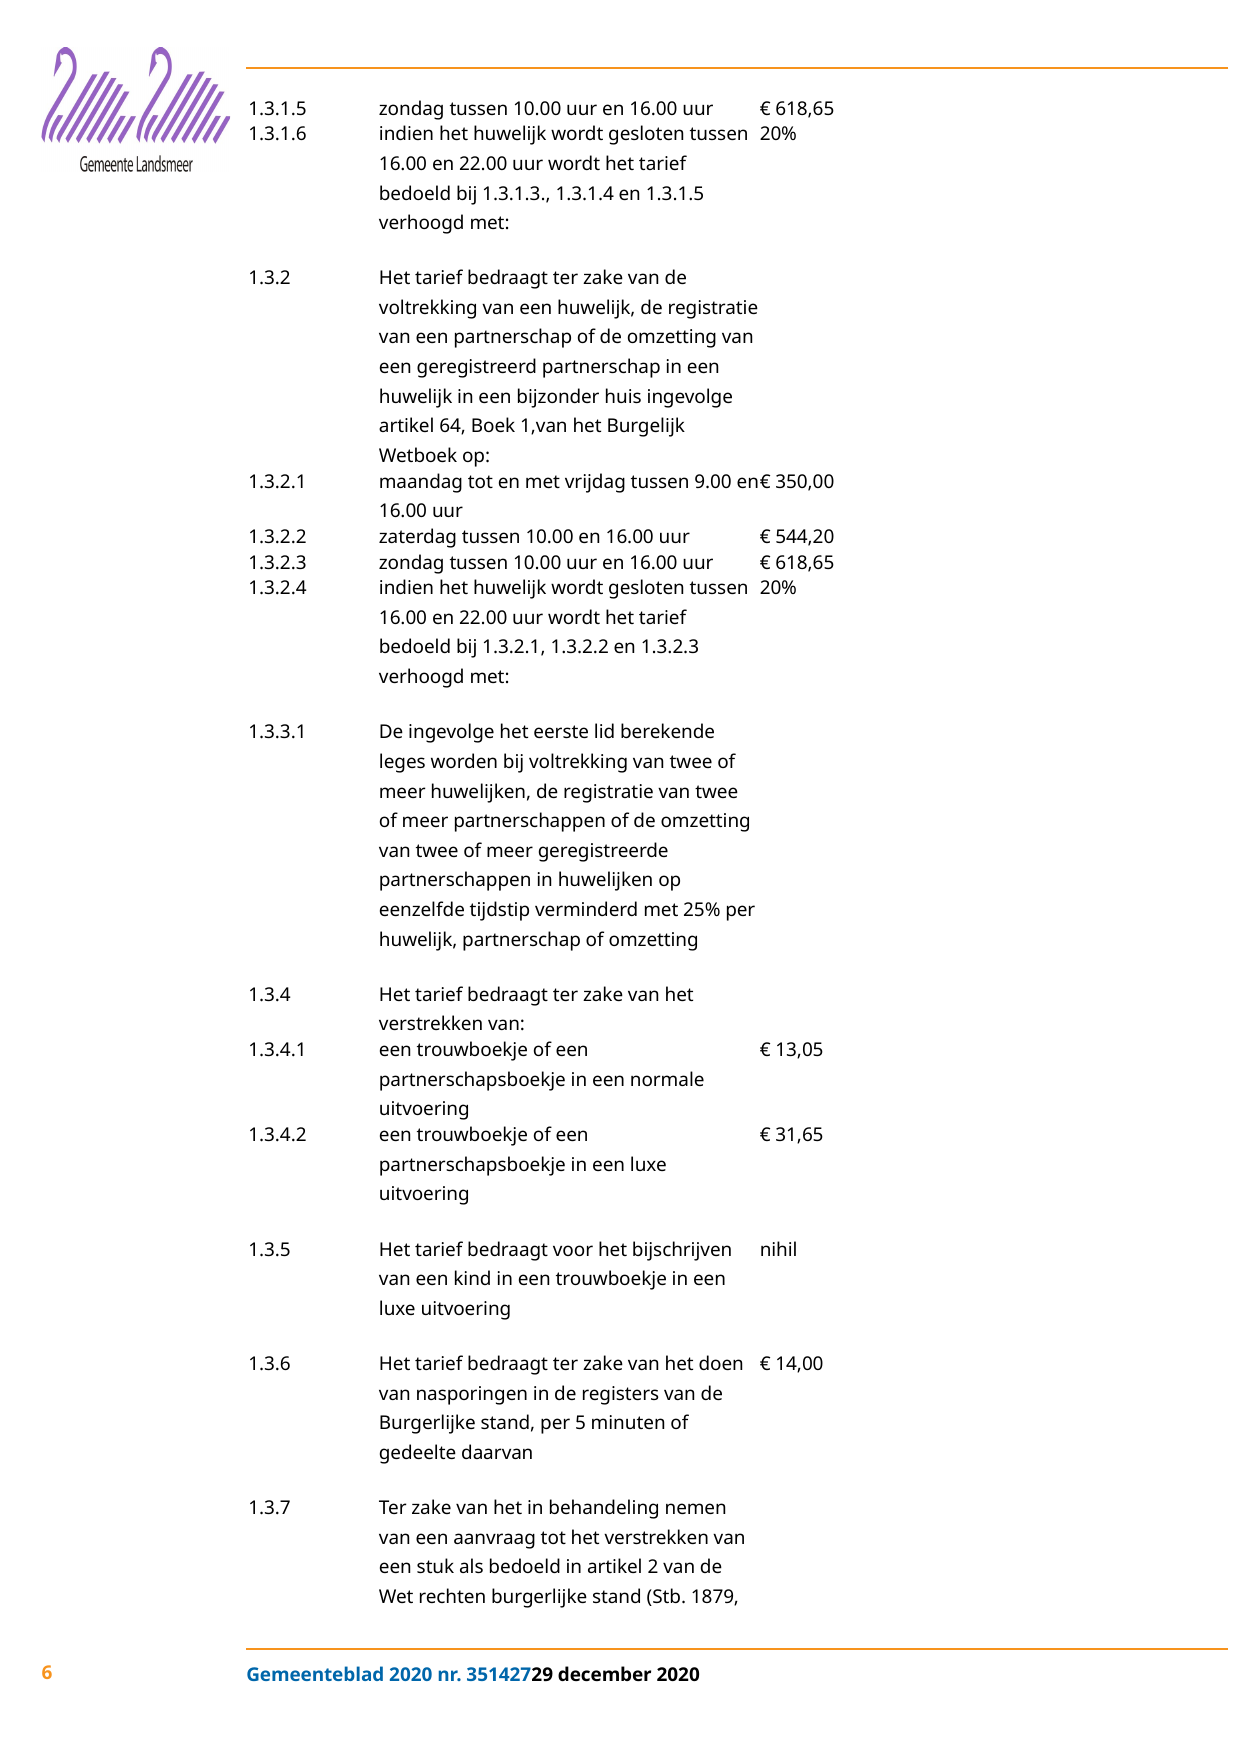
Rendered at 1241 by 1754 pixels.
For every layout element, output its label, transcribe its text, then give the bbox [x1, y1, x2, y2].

table_cell 1.3.4.1 [248, 1036, 379, 1121]
table_cell [890, 1121, 1021, 1236]
table_cell [890, 549, 1021, 574]
table_cell 1.3.1.6 [248, 121, 379, 264]
picture [41, 47, 231, 172]
table_cell [1021, 575, 1152, 719]
table_cell een trouwboekje of een partnerschapsboekje in een luxe uitvoering [379, 1121, 759, 1236]
table_cell 20% [760, 121, 890, 264]
table_cell € 31,65 [760, 1121, 890, 1236]
table_cell [1021, 121, 1152, 264]
table_cell [890, 719, 1021, 981]
table_cell € 350,00 [760, 468, 890, 523]
table_cell Het tarief bedraagt voor het bijschrijven van een kind in een trouwboekje in een luxe uitvoering [379, 1236, 759, 1350]
table_cell 1.3.4 [248, 981, 379, 1036]
table_cell [890, 1494, 1021, 1609]
table_cell [760, 981, 890, 1036]
table_cell zaterdag tussen 10.00 en 16.00 uur [379, 523, 759, 549]
table_cell [1021, 265, 1152, 468]
table_cell 20% [760, 575, 890, 719]
table_cell zondag tussen 10.00 uur en 16.00 uur [379, 95, 759, 121]
table_cell Het tarief bedraagt ter zake van het doen van nasporingen in de registers van de Burgerlijke stand, per 5 minuten of gedeelte daarvan [379, 1350, 759, 1494]
table_cell € 544,20 [760, 523, 890, 549]
table_cell [890, 95, 1021, 121]
table_cell [890, 265, 1021, 468]
table_cell [1021, 1121, 1152, 1236]
table_cell [890, 1350, 1021, 1494]
table_cell De ingevolge het eerste lid berekende leges worden bij voltrekking van twee of meer huwelijken, de registratie van twee of meer partnerschappen of de omzetting van twee of meer geregistreerde partnerschappen in huwelijken op eenzelfde tijdstip verminderd met 25% per huwelijk, partnerschap of omzetting [379, 719, 759, 981]
table_cell [1021, 95, 1152, 121]
table_cell 1.3.2.4 [248, 575, 379, 719]
table_cell € 13,05 [760, 1036, 890, 1121]
table_cell 1.3.6 [248, 1350, 379, 1494]
table_cell [890, 468, 1021, 523]
table_cell [890, 523, 1021, 549]
table_cell [1021, 1494, 1152, 1609]
table_cell zondag tussen 10.00 uur en 16.00 uur [379, 549, 759, 574]
table_cell nihil [760, 1236, 890, 1350]
table_cell 1.3.4.2 [248, 1121, 379, 1236]
table_cell [890, 575, 1021, 719]
table_cell 1.3.2 [248, 265, 379, 468]
table_cell [890, 1236, 1021, 1350]
table_cell [1021, 468, 1152, 523]
table_cell 1.3.5 [248, 1236, 379, 1350]
table_cell maandag tot en met vrijdag tussen 9.00 en 16.00 uur [379, 468, 759, 523]
table_cell [890, 121, 1021, 264]
table_cell 1.3.3.1 [248, 719, 379, 981]
table_cell [1021, 523, 1152, 549]
table_cell 1.3.2.2 [248, 523, 379, 549]
table_cell € 618,65 [760, 95, 890, 121]
table_cell [760, 719, 890, 981]
table_cell indien het huwelijk wordt gesloten tussen 16.00 en 22.00 uur wordt het tarief bedoeld bij 1.3.2.1, 1.3.2.2 en 1.3.2.3 verhoogd met: [379, 575, 759, 719]
table_cell 1.3.2.1 [248, 468, 379, 523]
table_cell € 618,65 [760, 549, 890, 574]
table_cell [1021, 1350, 1152, 1494]
table_cell indien het huwelijk wordt gesloten tussen 16.00 en 22.00 uur wordt het tarief bedoeld bij 1.3.1.3., 1.3.1.4 en 1.3.1.5 verhoogd met: [379, 121, 759, 264]
table_cell Ter zake van het in behandeling nemen van een aanvraag tot het verstrekken van een stuk als bedoeld in artikel 2 van de Wet rechten burgerlijke stand (Stb. 1879, [379, 1494, 759, 1609]
table_cell € 14,00 [760, 1350, 890, 1494]
table_cell [1021, 1036, 1152, 1121]
table_cell [890, 1036, 1021, 1121]
table_cell [1021, 1236, 1152, 1350]
table_cell [1021, 719, 1152, 981]
table_cell 1.3.1.5 [248, 95, 379, 121]
table_cell Het tarief bedraagt ter zake van het verstrekken van: [379, 981, 759, 1036]
table_cell [1021, 981, 1152, 1036]
table_cell [890, 981, 1021, 1036]
table_cell [760, 265, 890, 468]
table_cell Het tarief bedraagt ter zake van de voltrekking van een huwelijk, de registratie van een partnerschap of de omzetting van een geregistreerd partnerschap in een huwelijk in een bijzonder huis ingevolge artikel 64, Boek 1,van het Burgelijk Wetboek op: [379, 265, 759, 468]
table_cell 1.3.2.3 [248, 549, 379, 574]
table_cell een trouwboekje of een partnerschapsboekje in een normale uitvoering [379, 1036, 759, 1121]
table_cell [1021, 549, 1152, 574]
table_cell [760, 1494, 890, 1609]
table_cell 1.3.7 [248, 1494, 379, 1609]
